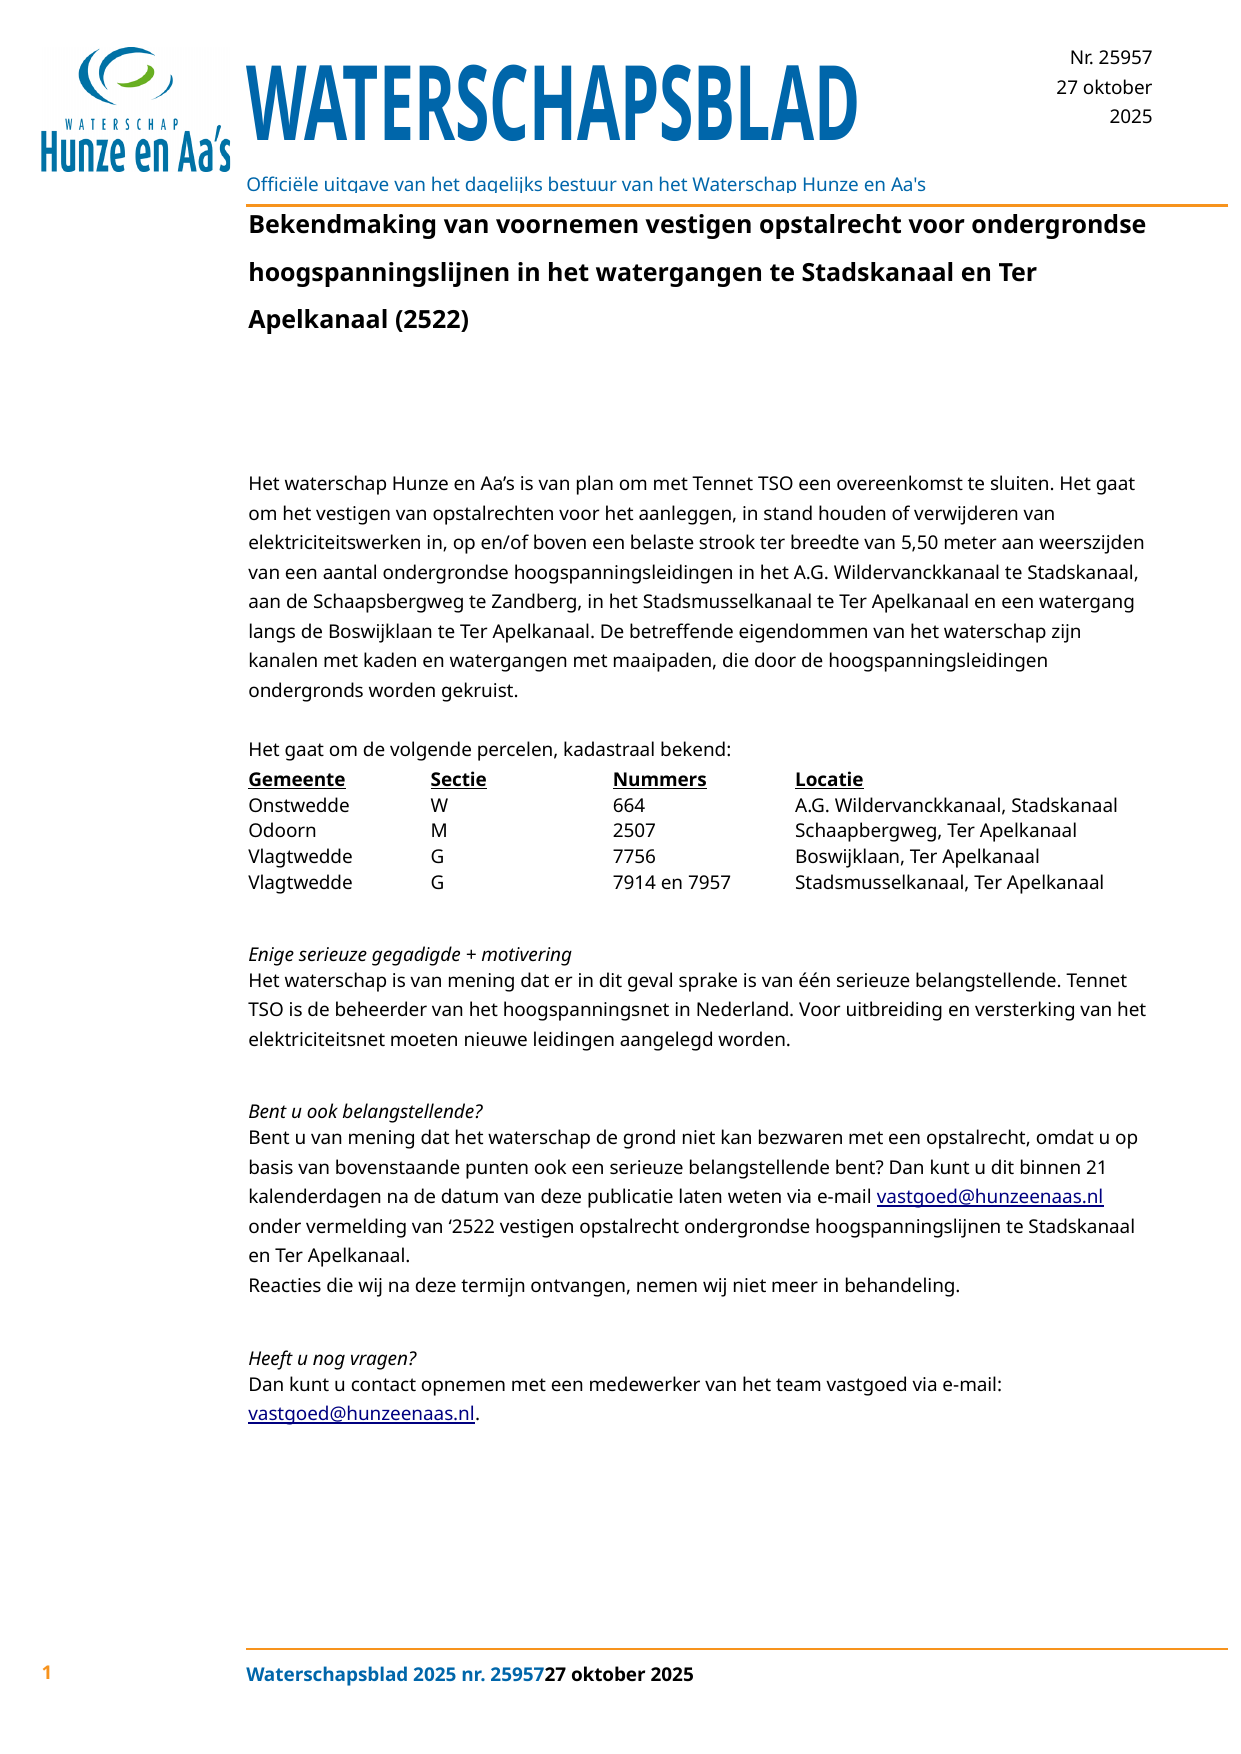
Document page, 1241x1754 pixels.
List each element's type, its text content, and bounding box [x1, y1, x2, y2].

table_header Gemeente [248, 766, 430, 792]
table_cell Schaapbergweg, Ter Apelkanaal [795, 818, 1152, 843]
table_cell Stadsmusselkanaal, Ter Apelkanaal [795, 869, 1152, 895]
table_cell G [430, 869, 613, 895]
picture [41, 47, 231, 172]
text Heeft u nog vragen? [248, 1345, 1152, 1371]
text Het gaat om de volgende percelen, kadastraal bekend: [248, 736, 1152, 762]
picture [226, 145, 231, 156]
text Het waterschap Hunze en Aa’s is van plan om met Tennet TSO een overeenkomst te sluiten. Het gaat om het vestigen van opstalrechten voor het aanleggen, in stand houden of verwijderen van elektriciteitswerken in, op en/of boven een belaste strook ter breedte van 5,50 meter aan weerszijden van een aantal ondergrondse hoogspanningsleidingen in het A.G. Wildervanckkanaal te Stadskanaal, aan de Schaapsbergweg te Zandberg, in het Stadsmusselkanaal te Ter Apelkanaal en een watergang langs de Boswijklaan te Ter Apelkanaal. De betreffende eigendommen van het waterschap zijn kanalen met kaden en watergangen met maaipaden, die door de hoogspanningsleidingen ondergronds worden gekruist. [248, 470, 1152, 703]
picture [183, 163, 191, 172]
table_header Sectie [430, 766, 613, 792]
text Het waterschap is van mening dat er in dit geval sprake is van één serieuze belangstellende. Tennet TSO is de beheerder van het hoogspanningsnet in Nederland. Voor uitbreiding en versterking van het elektriciteitsnet moeten nieuwe leidingen aangelegd worden. [248, 967, 1152, 1052]
table_cell A.G. Wildervanckkanaal, Stadskanaal [795, 792, 1152, 817]
text Enige serieuze gegadigde + motivering [248, 941, 1152, 967]
table_cell Vlagtwedde [248, 843, 430, 869]
table_cell M [430, 818, 613, 843]
table_cell 7914 en 7957 [613, 869, 795, 895]
table_cell 664 [613, 792, 795, 817]
picture [47, 154, 51, 172]
text Bent u ook belangstellende? [248, 1099, 1152, 1124]
table_cell Onstwedde [248, 792, 430, 817]
table_cell Odoorn [248, 818, 430, 843]
table_cell Vlagtwedde [248, 869, 430, 895]
text Bekendmaking van voornemen vestigen opstalrecht voor ondergrondse hoogspanningslijnen in het watergangen te Stadskanaal en Ter Apelkanaal (2522) [248, 207, 1152, 336]
table_cell Boswijklaan, Ter Apelkanaal [795, 843, 1152, 869]
table_cell 7756 [613, 843, 795, 869]
table_cell W [430, 792, 613, 817]
table_header Locatie [795, 766, 1152, 792]
text Bent u van mening dat het waterschap de grond niet kan bezwaren met een opstalrecht, omdat u op basis van bovenstaande punten ook een serieuze belangstellende bent? Dan kunt u dit binnen 21 kalenderdagen na de datum van deze publicatie laten weten via e-mail vastgoed@hunzeenaas.nl onder vermelding van ‘2522 vestigen opstalrecht ondergrondse hoogspanningslijnen te Stadskanaal en Ter Apelkanaal. [248, 1124, 1152, 1268]
text Dan kunt u contact opnemen met een medewerker van het team vastgoed via e-mail: vastgoed@hunzeenaas.nl. [248, 1371, 1152, 1426]
table_cell 2507 [613, 818, 795, 843]
table_cell G [430, 843, 613, 869]
text Reacties die wij na deze termijn ontvangen, nemen wij niet meer in behandeling. [248, 1272, 1152, 1298]
table_header Nummers [613, 766, 795, 792]
